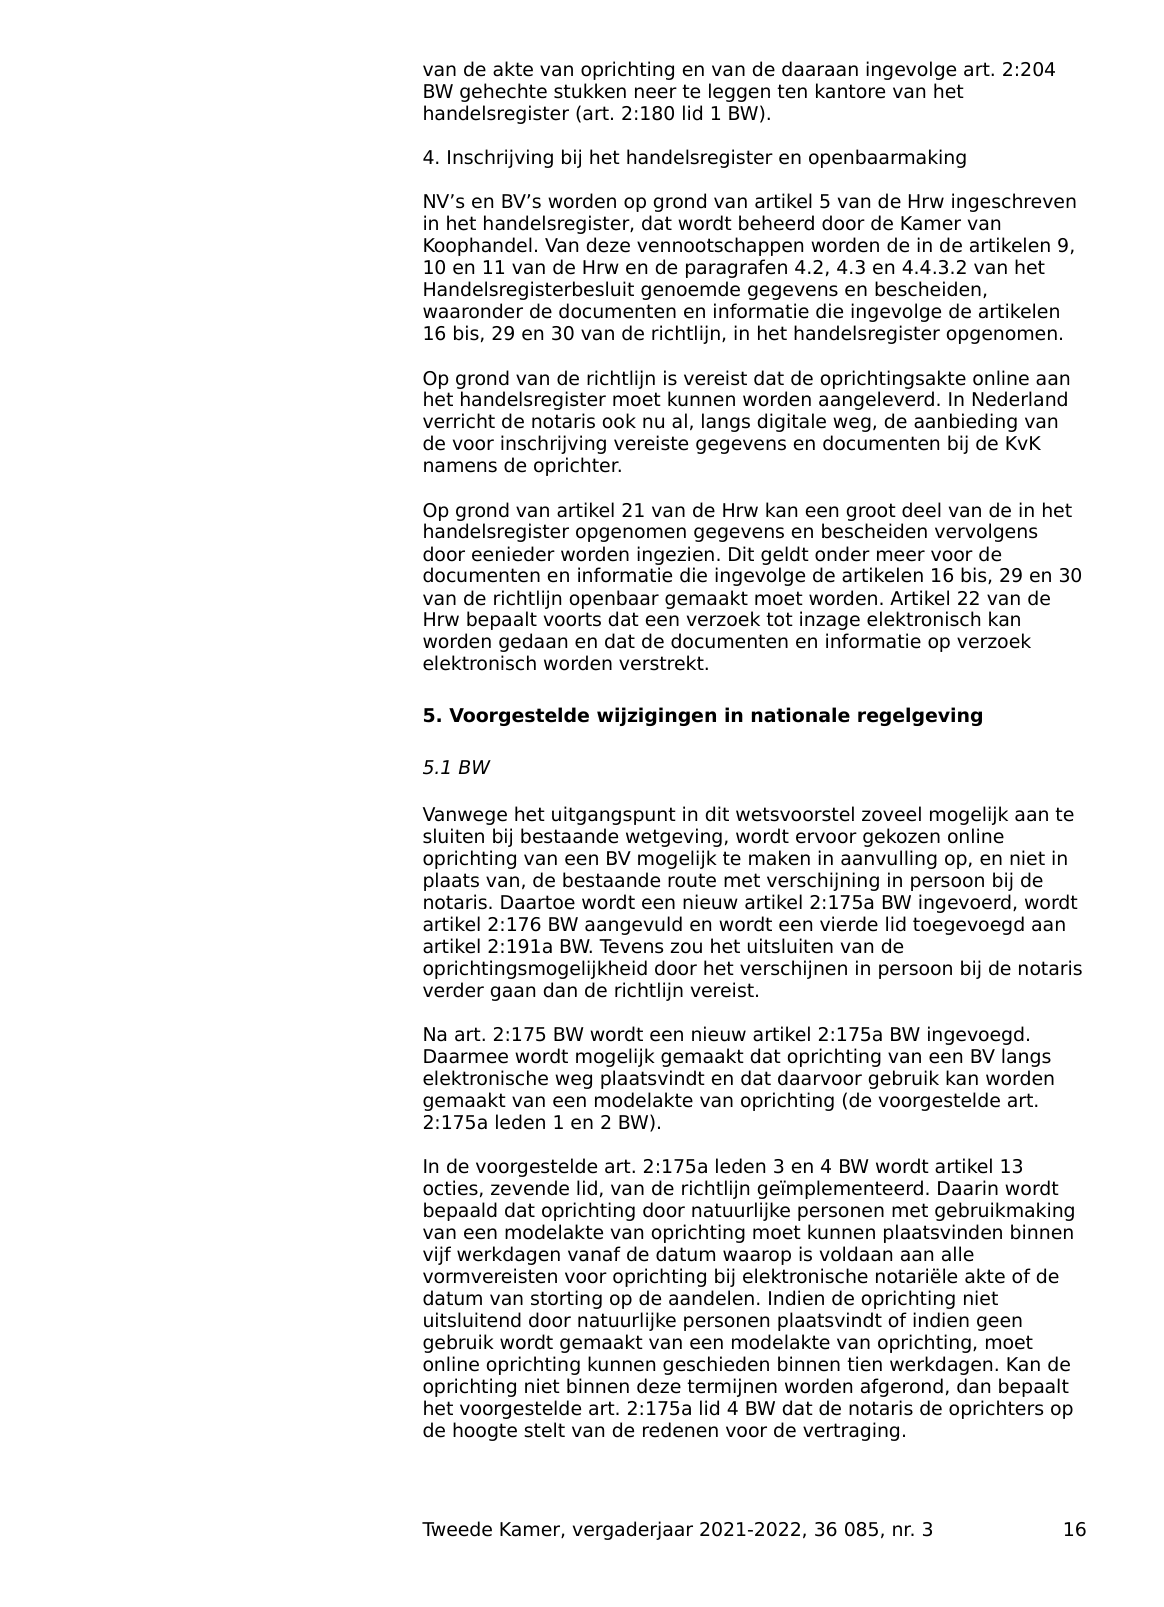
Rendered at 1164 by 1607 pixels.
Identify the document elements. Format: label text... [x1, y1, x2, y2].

text Op grond van artikel 21 van de Hrw kan een groot deel van de in het handelsregister opgenomen gegevens en bescheiden vervolgens door eenieder worden ingezien. Dit geldt onder meer voor de documenten en informatie die ingevolge de artikelen 16 bis, 29 en 30 van de richtlijn openbaar gemaakt moet worden. Artikel 22 van de Hrw bepaalt voorts dat een verzoek tot inzage elektronisch kan worden gedaan en dat de documenten en informatie op verzoek elektronisch worden verstrekt. [422, 499, 1087, 675]
subtitle 5. Voorgestelde wijzigingen in nationale regelgeving [422, 705, 1087, 727]
text Vanwege het uitgangspunt in dit wetsvoorstel zoveel mogelijk aan te sluiten bij bestaande wetgeving, wordt ervoor gekozen online oprichting van een BV mogelijk te maken in aanvulling op, en niet in plaats van, de bestaande route met verschijning in persoon bij de notaris. Daartoe wordt een nieuw artikel 2:175a BW ingevoerd, wordt artikel 2:176 BW aangevuld en wordt een vierde lid toegevoegd aan artikel 2:191a BW. Tevens zou het uitsluiten van de oprichtingsmogelijkheid door het verschijnen in persoon bij de notaris verder gaan dan de richtlijn vereist. [422, 804, 1087, 1002]
text Op grond van de richtlijn is vereist dat de oprichtingsakte online aan het handelsregister moet kunnen worden aangeleverd. In Nederland verricht de notaris ook nu al, langs digitale weg, de aanbieding van de voor inschrijving vereiste gegevens en documenten bij de KvK namens de oprichter. [422, 367, 1087, 477]
text van de akte van oprichting en van de daaraan ingevolge art. 2:204 BW gehechte stukken neer te leggen ten kantore van het handelsregister (art. 2:180 lid 1 BW). [422, 59, 1087, 125]
text NV’s en BV’s worden op grond van artikel 5 van de Hrw ingeschreven in het handelsregister, dat wordt beheerd door de Kamer van Koophandel. Van deze vennootschappen worden de in de artikelen 9, 10 en 11 van de Hrw en de paragrafen 4.2, 4.3 en 4.4.3.2 van het Handelsregisterbesluit genoemde gegevens en bescheiden, waaronder de documenten en informatie die ingevolge de artikelen 16 bis, 29 en 30 van de richtlijn, in het handelsregister opgenomen. [422, 191, 1087, 345]
text 4. Inschrijving bij het handelsregister en openbaarmaking [422, 147, 1087, 169]
subtitle 5.1 BW [422, 757, 1087, 779]
text In de voorgestelde art. 2:175a leden 3 en 4 BW wordt artikel 13 octies, zevende lid, van de richtlijn geïmplementeerd. Daarin wordt bepaald dat oprichting door natuurlijke personen met gebruikmaking van een modelakte van oprichting moet kunnen plaatsvinden binnen vijf werkdagen vanaf de datum waarop is voldaan aan alle vormvereisten voor oprichting bij elektronische notariële akte of de datum van storting op de aandelen. Indien de oprichting niet uitsluitend door natuurlijke personen plaatsvindt of indien geen gebruik wordt gemaakt van een modelakte van oprichting, moet online oprichting kunnen geschieden binnen tien werkdagen. Kan de oprichting niet binnen deze termijnen worden afgerond, dan bepaalt het voorgestelde art. 2:175a lid 4 BW dat de notaris de oprichters op de hoogte stelt van de redenen voor de vertraging. [422, 1156, 1087, 1442]
text Na art. 2:175 BW wordt een nieuw artikel 2:175a BW ingevoegd. Daarmee wordt mogelijk gemaakt dat oprichting van een BV langs elektronische weg plaatsvindt en dat daarvoor gebruik kan worden gemaakt van een modelakte van oprichting (de voorgestelde art. 2:175a leden 1 en 2 BW). [422, 1024, 1087, 1134]
